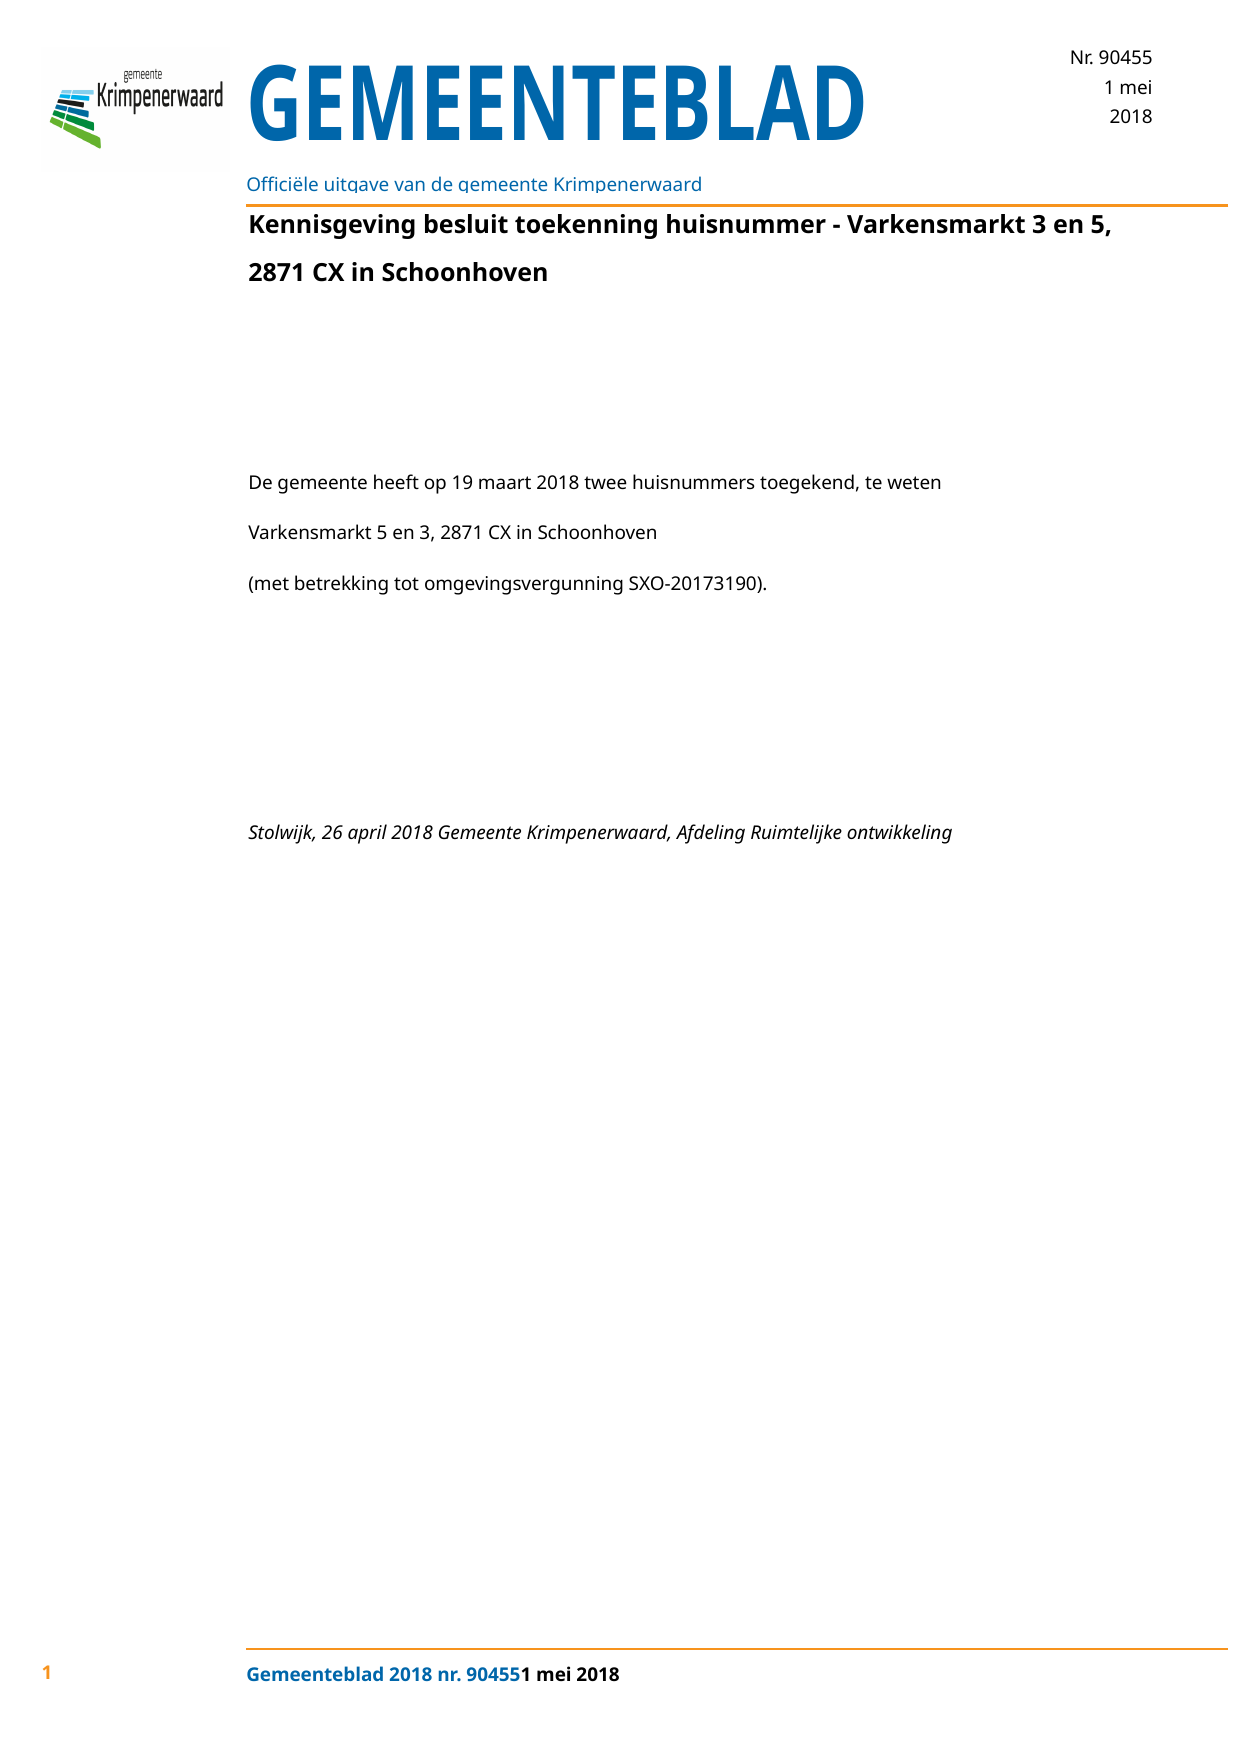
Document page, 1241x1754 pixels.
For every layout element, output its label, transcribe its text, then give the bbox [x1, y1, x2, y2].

text (met betrekking tot omgevingsvergunning SXO-20173190). [248, 570, 1152, 596]
picture [41, 47, 231, 172]
text De gemeente heeft op 19 maart 2018 twee huisnummers toegekend, te weten [248, 469, 1152, 495]
text Stolwijk, 26 april 2018 Gemeente Krimpenerwaard, Afdeling Ruimtelijke ontwikkeling [248, 819, 1152, 845]
text Kennisgeving besluit toekenning huisnummer - Varkensmarkt 3 en 5, 2871 CX in Schoonhoven [248, 207, 1152, 288]
text Varkensmarkt 5 en 3, 2871 CX in Schoonhoven [248, 519, 1152, 545]
